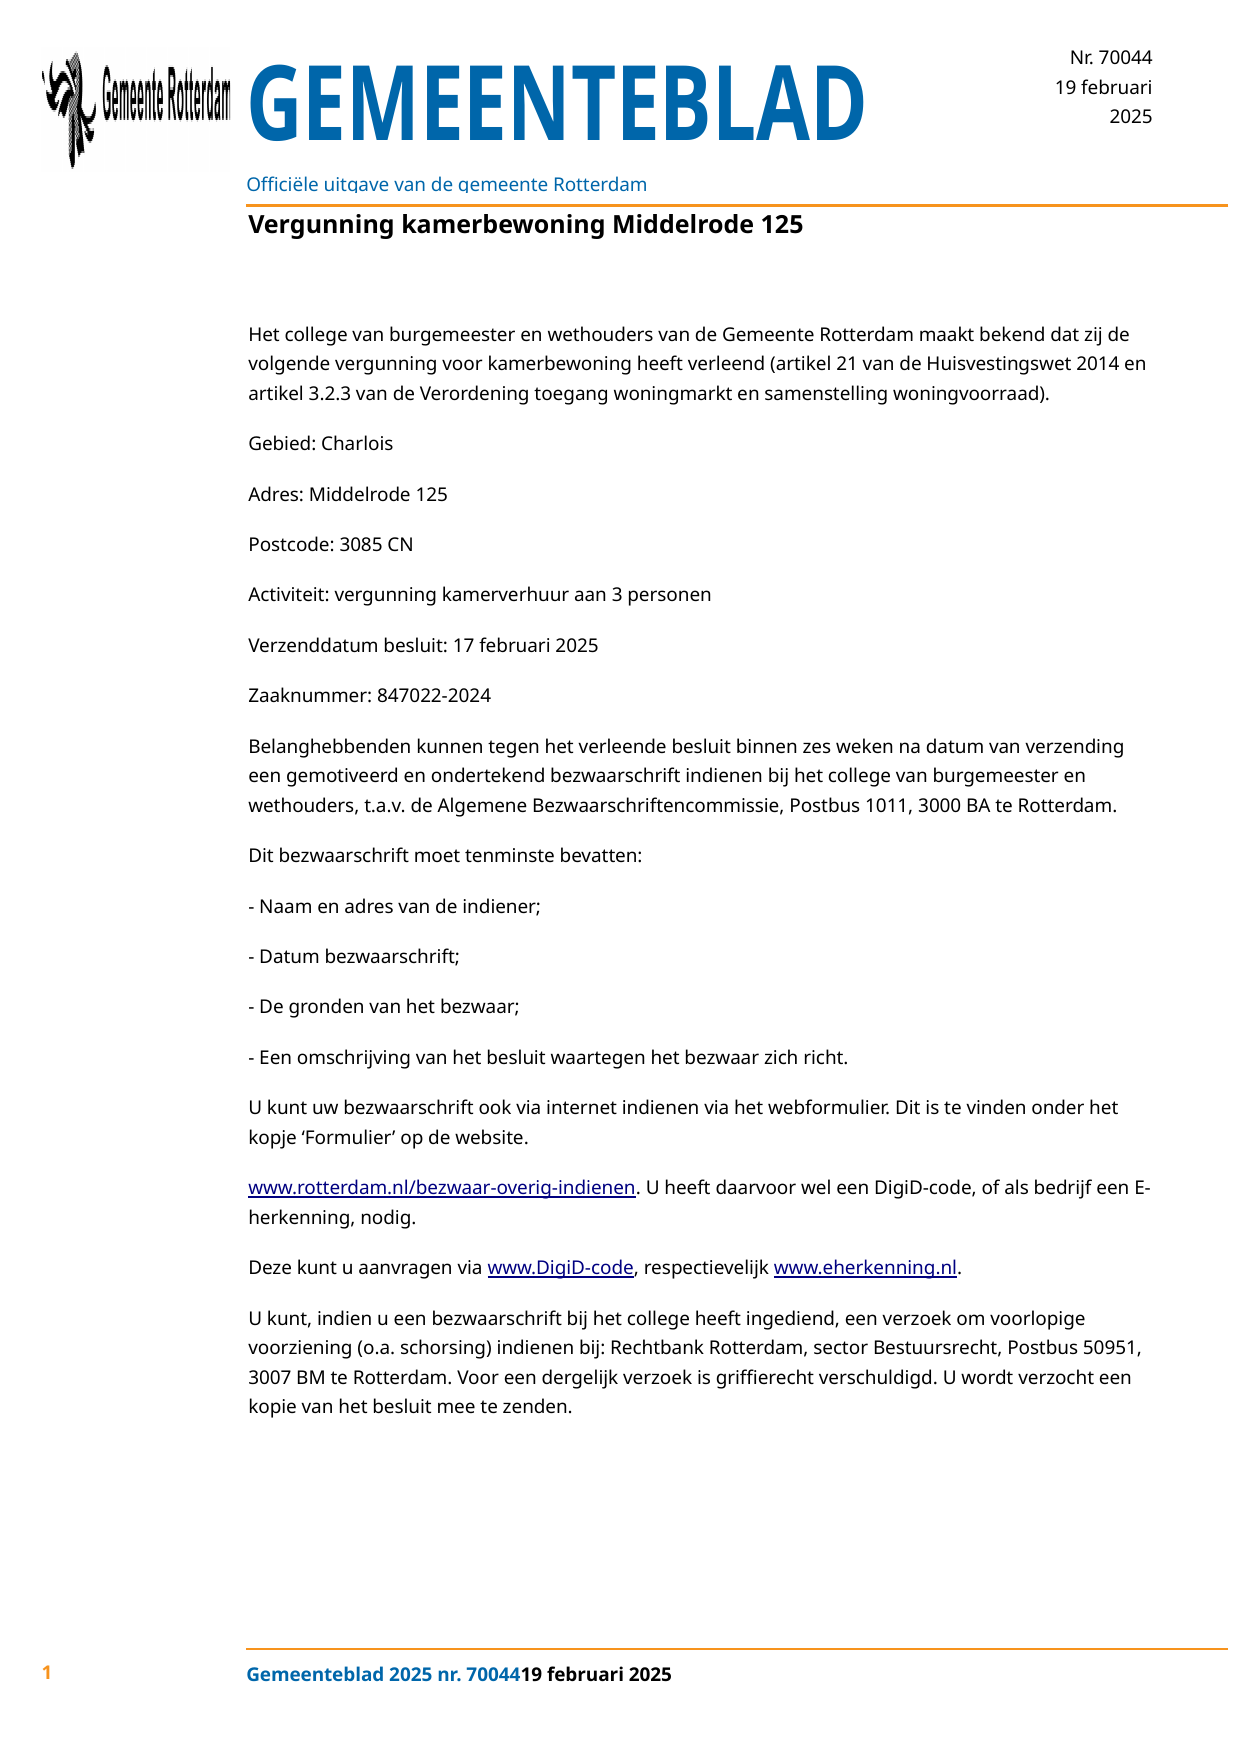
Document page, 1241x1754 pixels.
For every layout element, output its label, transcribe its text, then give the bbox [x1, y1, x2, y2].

text Verzenddatum besluit: 17 februari 2025 [248, 632, 1152, 658]
text - De gronden van het bezwaar; [248, 994, 1152, 1019]
text - Datum bezwaarschrift; [248, 943, 1152, 969]
text www.rotterdam.nl/bezwaar-overig-indienen. U heeft daarvoor wel een DigiD-code, of als bedrijf een E-herkenning, nodig. [248, 1174, 1152, 1230]
text Postcode: 3085 CN [248, 531, 1152, 557]
text - Een omschrijving van het besluit waartegen het bezwaar zich richt. [248, 1044, 1152, 1070]
text Belanghebbenden kunnen tegen het verleende besluit binnen zes weken na datum van verzending een gemotiveerd en ondertekend bezwaarschrift indienen bij het college van burgemeester en wethouders, t.a.v. de Algemene Bezwaarschriftencommissie, Postbus 1011, 3000 BA te Rotterdam. [248, 733, 1152, 818]
text Adres: Middelrode 125 [248, 481, 1152, 506]
text Vergunning kamerbewoning Middelrode 125 [248, 207, 1152, 241]
text Dit bezwaarschrift moet tenminste bevatten: [248, 842, 1152, 868]
picture [41, 47, 231, 172]
text Deze kunt u aanvragen via www.DigiD-code, respectievelijk www.eherkenning.nl. [248, 1254, 1152, 1280]
text U kunt uw bezwaarschrift ook via internet indienen via het webformulier. Dit is te vinden onder het kopje ‘Formulier’ op de website. [248, 1094, 1152, 1150]
text Zaaknummer: 847022-2024 [248, 682, 1152, 708]
text Het college van burgemeester en wethouders van de Gemeente Rotterdam maakt bekend dat zij de volgende vergunning voor kamerbewoning heeft verleend (artikel 21 van de Huisvestingswet 2014 en artikel 3.2.3 van de Verordening toegang woningmarkt en samenstelling woningvoorraad). [248, 321, 1152, 406]
text U kunt, indien u een bezwaarschrift bij het college heeft ingediend, een verzoek om voorlopige voorziening (o.a. schorsing) indienen bij: Rechtbank Rotterdam, sector Bestuursrecht, Postbus 50951, 3007 BM te Rotterdam. Voor een dergelijk verzoek is griffierecht verschuldigd. U wordt verzocht een kopie van het besluit mee te zenden. [248, 1305, 1152, 1419]
text Gebied: Charlois [248, 430, 1152, 456]
text Activiteit: vergunning kamerverhuur aan 3 personen [248, 582, 1152, 607]
text - Naam en adres van de indiener; [248, 893, 1152, 918]
